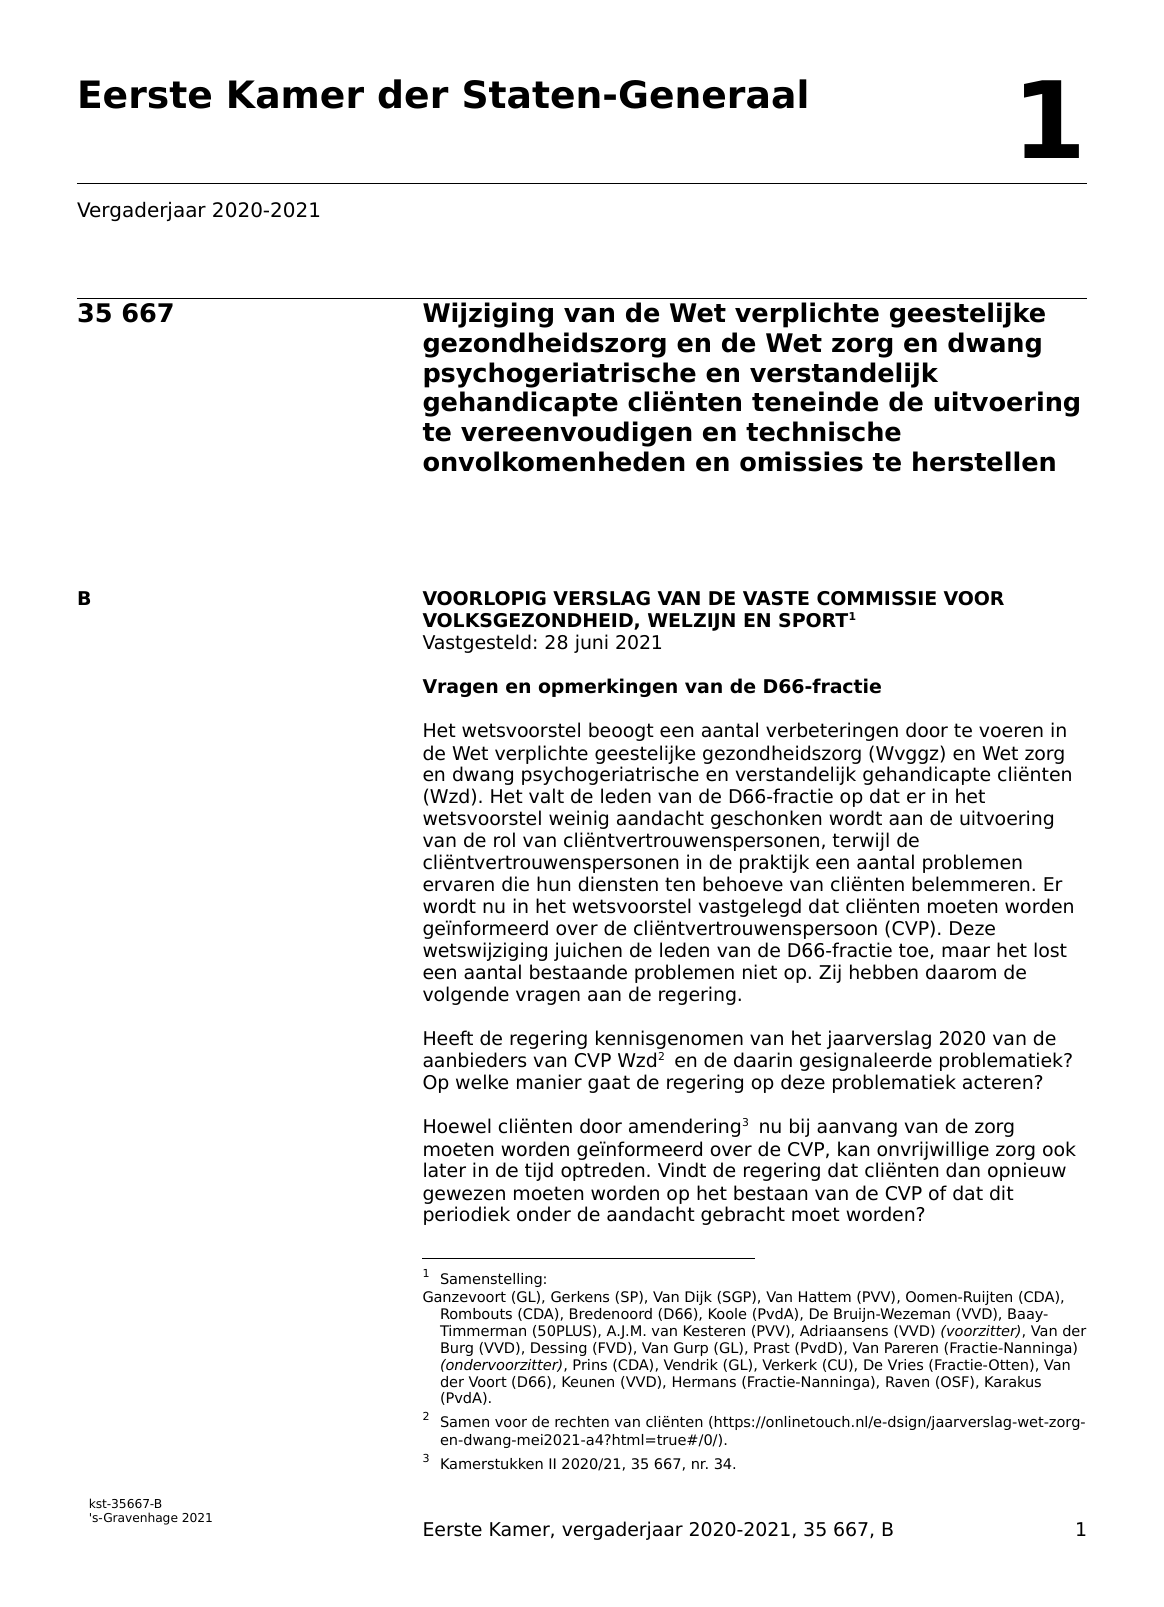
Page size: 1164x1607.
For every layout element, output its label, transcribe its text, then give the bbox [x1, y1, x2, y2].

text Samenstelling: [422, 1267, 1087, 1289]
text Samen voor de rechten van cliënten (https://onlinetouch.nl/e-dsign/jaarverslag-wet-zorg-en-dwang-mei2021-a4?html=true#/0/). [422, 1410, 1087, 1449]
text Vastgesteld: 28 juni 2021 [422, 632, 1087, 654]
text Ganzevoort (GL), Gerkens (SP), Van Dijk (SGP), Van Hattem (PVV), Oomen-Ruijten (CDA), Rombouts (CDA), Bredenoord (D66), Koole (PvdA), De Bruijn-Wezeman (VVD), Baay-Timmerman (50PLUS), A.J.M. van Kesteren (PVV), Adriaansens (VVD) (voorzitter), Van der Burg (VVD), Dessing (FVD), Van Gurp (GL), Prast (PvdD), Van Pareren (Fractie-Nanninga) (ondervoorzitter), Prins (CDA), Vendrik (GL), Verkerk (CU), De Vries (Fractie-Otten), Van der Voort (D66), Keunen (VVD), Hermans (Fractie-Nanninga), Raven (OSF), Karakus (PvdA). [422, 1289, 1087, 1407]
text 's-Gravenhage 2021 [88, 1511, 323, 1525]
table_header 1 [886, 59, 1087, 183]
subtitle 35 667 Wijziging van de Wet verplichte geestelijke gezondheidszorg en de Wet zorg en dwang psychogeriatrische en verstandelijk gehandicapte cliënten teneinde de uitvoering te vereenvoudigen en technische onvolkomenheden en omissies te herstellen [77, 299, 1087, 477]
text Hoewel cliënten door amendering nu bij aanvang van de zorg moeten worden geïnformeerd over de CVP, kan onvrijwillige zorg ook later in de tijd optreden. Vindt de regering dat cliënten dan opnieuw gewezen moeten worden op het bestaan van de CVP of dat dit periodiek onder de aandacht gebracht moet worden? [422, 1116, 1087, 1226]
text Heeft de regering kennisgenomen van het jaarverslag 2020 van de aanbieders van CVP Wzd en de daarin gesignaleerde problematiek? Op welke manier gaat de regering op deze problematiek acteren? [422, 1028, 1087, 1094]
text kst-35667-B [88, 1497, 323, 1511]
table_header Eerste Kamer der Staten-Generaal [77, 59, 886, 183]
subtitle B VOORLOPIG VERSLAG VAN DE VASTE COMMISSIE VOOR VOLKSGEZONDHEID, WELZIJN EN SPORT [77, 588, 1087, 632]
text Kamerstukken II 2020/21, 35 667, nr. 34. [422, 1452, 1087, 1474]
subtitle Vragen en opmerkingen van de D66-fractie [422, 676, 1087, 698]
text Het wetsvoorstel beoogt een aantal verbeteringen door te voeren in de Wet verplichte geestelijke gezondheidszorg (Wvggz) en Wet zorg en dwang psychogeriatrische en verstandelijk gehandicapte cliënten (Wzd). Het valt de leden van de D66-fractie op dat er in het wetsvoorstel weinig aandacht geschonken wordt aan de uitvoering van de rol van cliëntvertrouwenspersonen, terwijl de cliëntvertrouwenspersonen in de praktijk een aantal problemen ervaren die hun diensten ten behoeve van cliënten belemmeren. Er wordt nu in het wetsvoorstel vastgelegd dat cliënten moeten worden geïnformeerd over de cliëntvertrouwenspersoon (CVP). Deze wetswijziging juichen de leden van de D66-fractie toe, maar het lost een aantal bestaande problemen niet op. Zij hebben daarom de volgende vragen aan de regering. [422, 720, 1087, 1006]
table_cell Vergaderjaar 2020-2021 [77, 184, 1087, 298]
